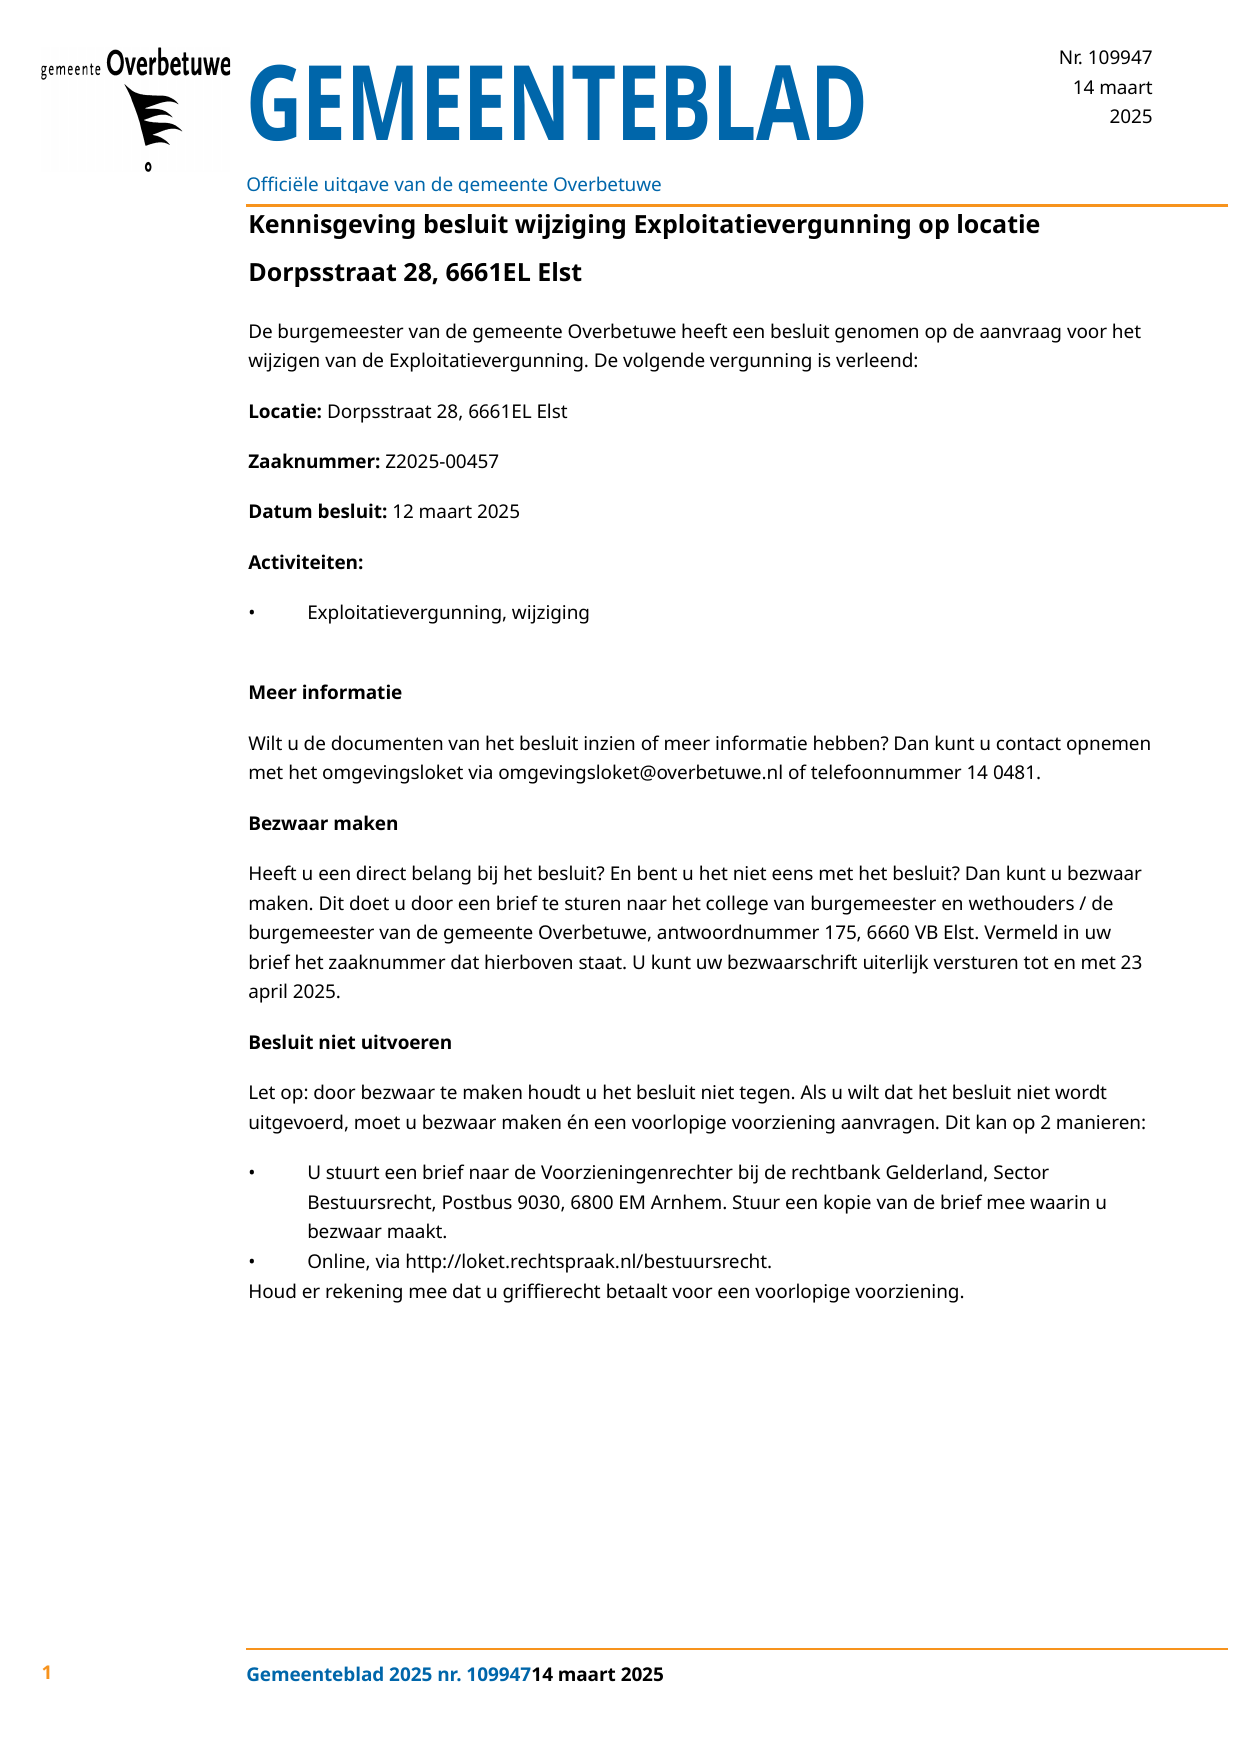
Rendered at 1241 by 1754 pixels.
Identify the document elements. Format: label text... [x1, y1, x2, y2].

text Houd er rekening mee dat u griffierecht betaalt voor een voorlopige voorziening. [248, 1278, 1152, 1304]
list U stuurt een brief naar de Voorzieningenrechter bij de rechtbank Gelderland, Sector Bestuursrecht, Postbus 9030, 6800 EM Arnhem. Stuur een kopie van de brief mee waarin u bezwaar maakt. [248, 1159, 1152, 1244]
text Zaaknummer: Z2025-00457 [248, 448, 1152, 474]
text Bezwaar maken [248, 810, 1152, 836]
text Let op: door bezwaar te maken houdt u het besluit niet tegen. Als u wilt dat het besluit niet wordt uitgevoerd, moet u bezwaar maken én een voorlopige voorziening aanvragen. Dit kan op 2 manieren: [248, 1079, 1152, 1135]
text Datum besluit: 12 maart 2025 [248, 499, 1152, 524]
text Meer informatie [248, 679, 1152, 705]
text De burgemeester van de gemeente Overbetuwe heeft een besluit genomen op de aanvraag voor het wijzigen van de Exploitatievergunning. De volgende vergunning is verleend: [248, 318, 1152, 373]
text Besluit niet uitvoeren [248, 1029, 1152, 1055]
text Wilt u de documenten van het besluit inzien of meer informatie hebben? Dan kunt u contact opnemen met het omgevingsloket via omgevingsloket@overbetuwe.nl of telefoonnummer 14 0481. [248, 730, 1152, 785]
picture [41, 47, 231, 172]
text Locatie: Dorpsstraat 28, 6661EL Elst [248, 398, 1152, 424]
text Activiteiten: [248, 549, 1152, 575]
list Online, via http://loket.rechtspraak.nl/bestuursrecht. [248, 1248, 1152, 1274]
text Kennisgeving besluit wijziging Exploitatievergunning op locatie Dorpsstraat 28, 6661EL Elst [248, 207, 1152, 288]
list Exploitatievergunning, wijziging [248, 599, 1152, 625]
text Heeft u een direct belang bij het besluit? En bent u het niet eens met het besluit? Dan kunt u bezwaar maken. Dit doet u door een brief te sturen naar het college van burgemeester en wethouders / de burgemeester van de gemeente Overbetuwe, antwoordnummer 175, 6660 VB Elst. Vermeld in uw brief het zaaknummer dat hierboven staat. U kunt uw bezwaarschrift uiterlijk versturen tot en met 23 april 2025. [248, 860, 1152, 1004]
